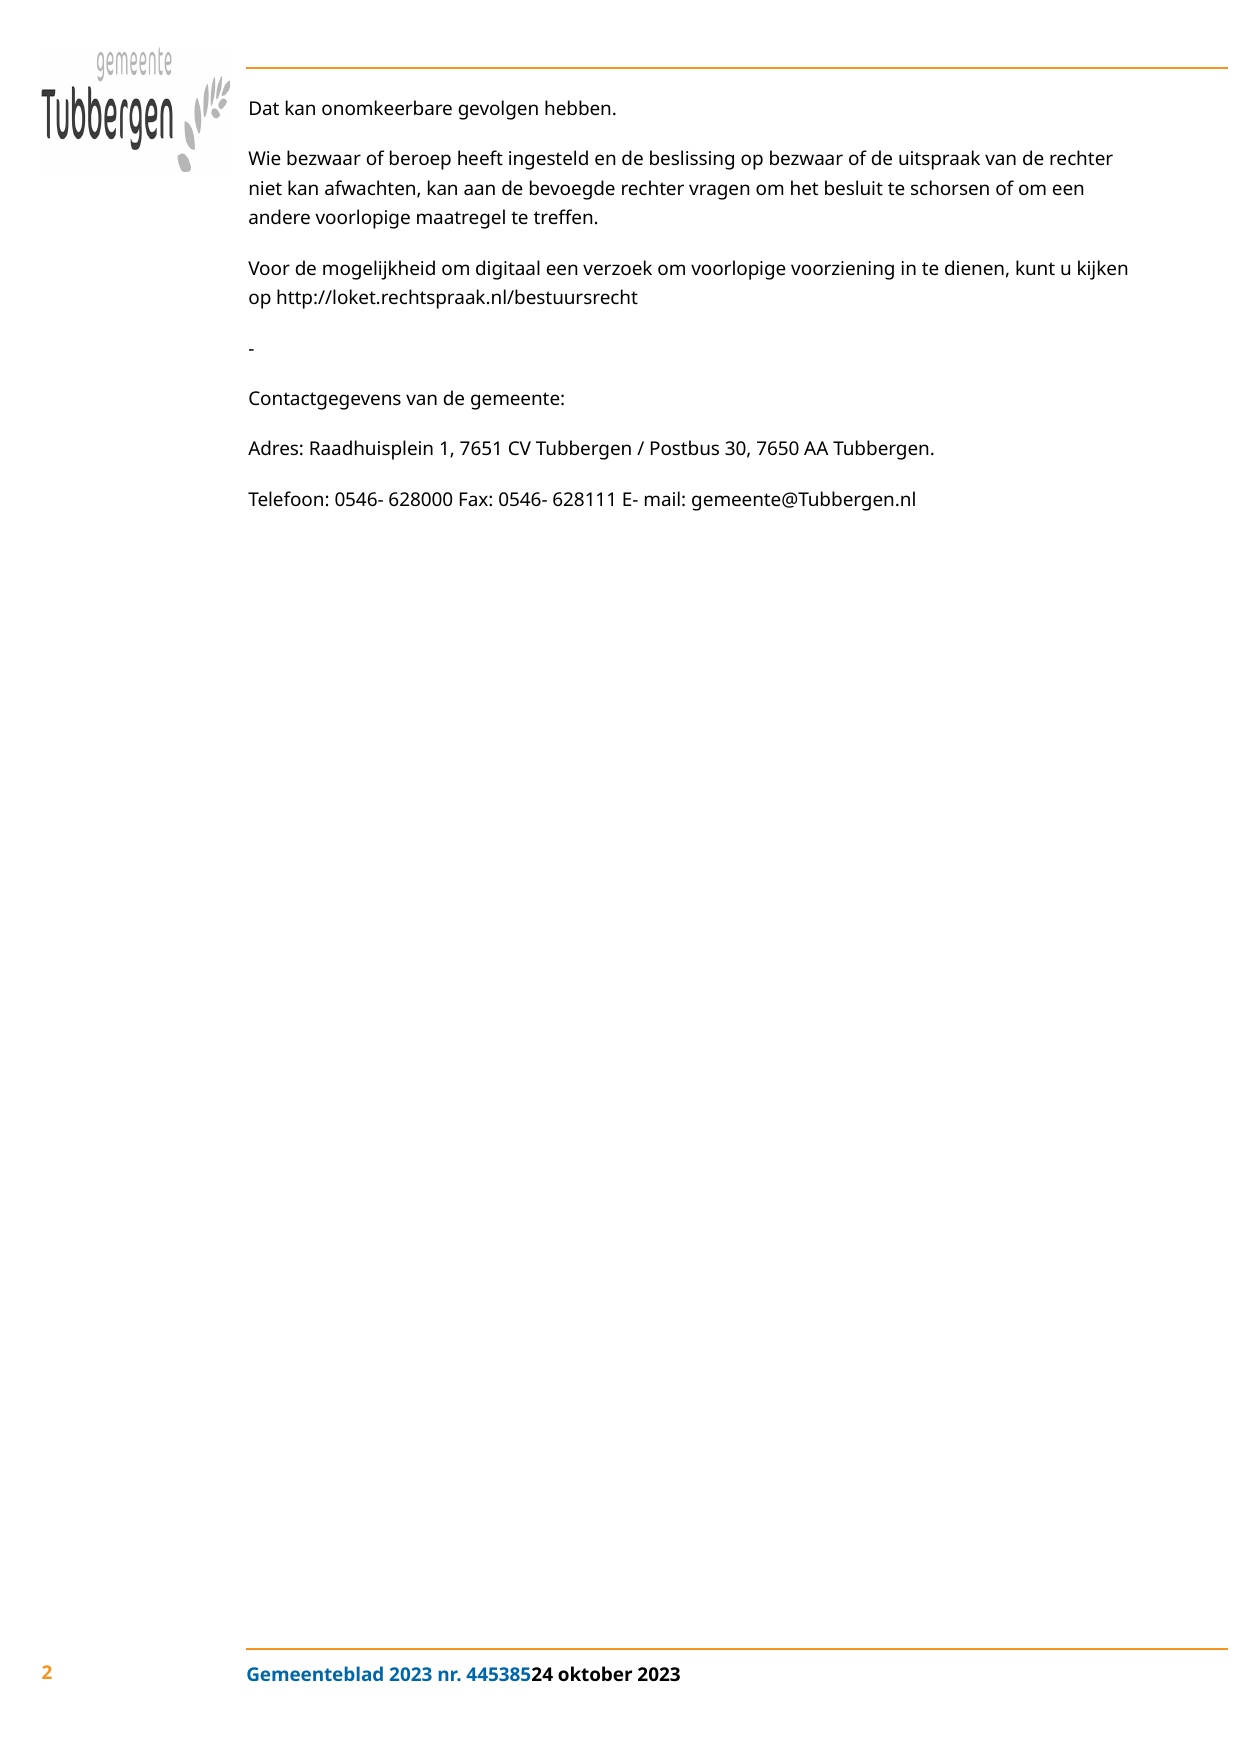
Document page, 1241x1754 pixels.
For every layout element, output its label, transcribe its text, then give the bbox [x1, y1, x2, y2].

text Telefoon: 0546- 628000 Fax: 0546- 628111 E- mail: gemeente@Tubbergen.nl [248, 486, 1152, 512]
text Dat kan onomkeerbare gevolgen hebben. [248, 95, 1152, 121]
text - [248, 335, 1152, 361]
picture [41, 47, 231, 172]
text Adres: Raadhuisplein 1, 7651 CV Tubbergen / Postbus 30, 7650 AA Tubbergen. [248, 436, 1152, 461]
text Contactgegevens van de gemeente: [248, 385, 1152, 411]
text Wie bezwaar of beroep heeft ingesteld en de beslissing op bezwaar of de uitspraak van de rechter niet kan afwachten, kan aan de bevoegde rechter vragen om het besluit te schorsen of om een andere voorlopige maatregel te treffen. [248, 145, 1152, 230]
text Voor de mogelijkheid om digitaal een verzoek om voorlopige voorziening in te dienen, kunt u kijken op http://loket.rechtspraak.nl/bestuursrecht [248, 255, 1152, 310]
